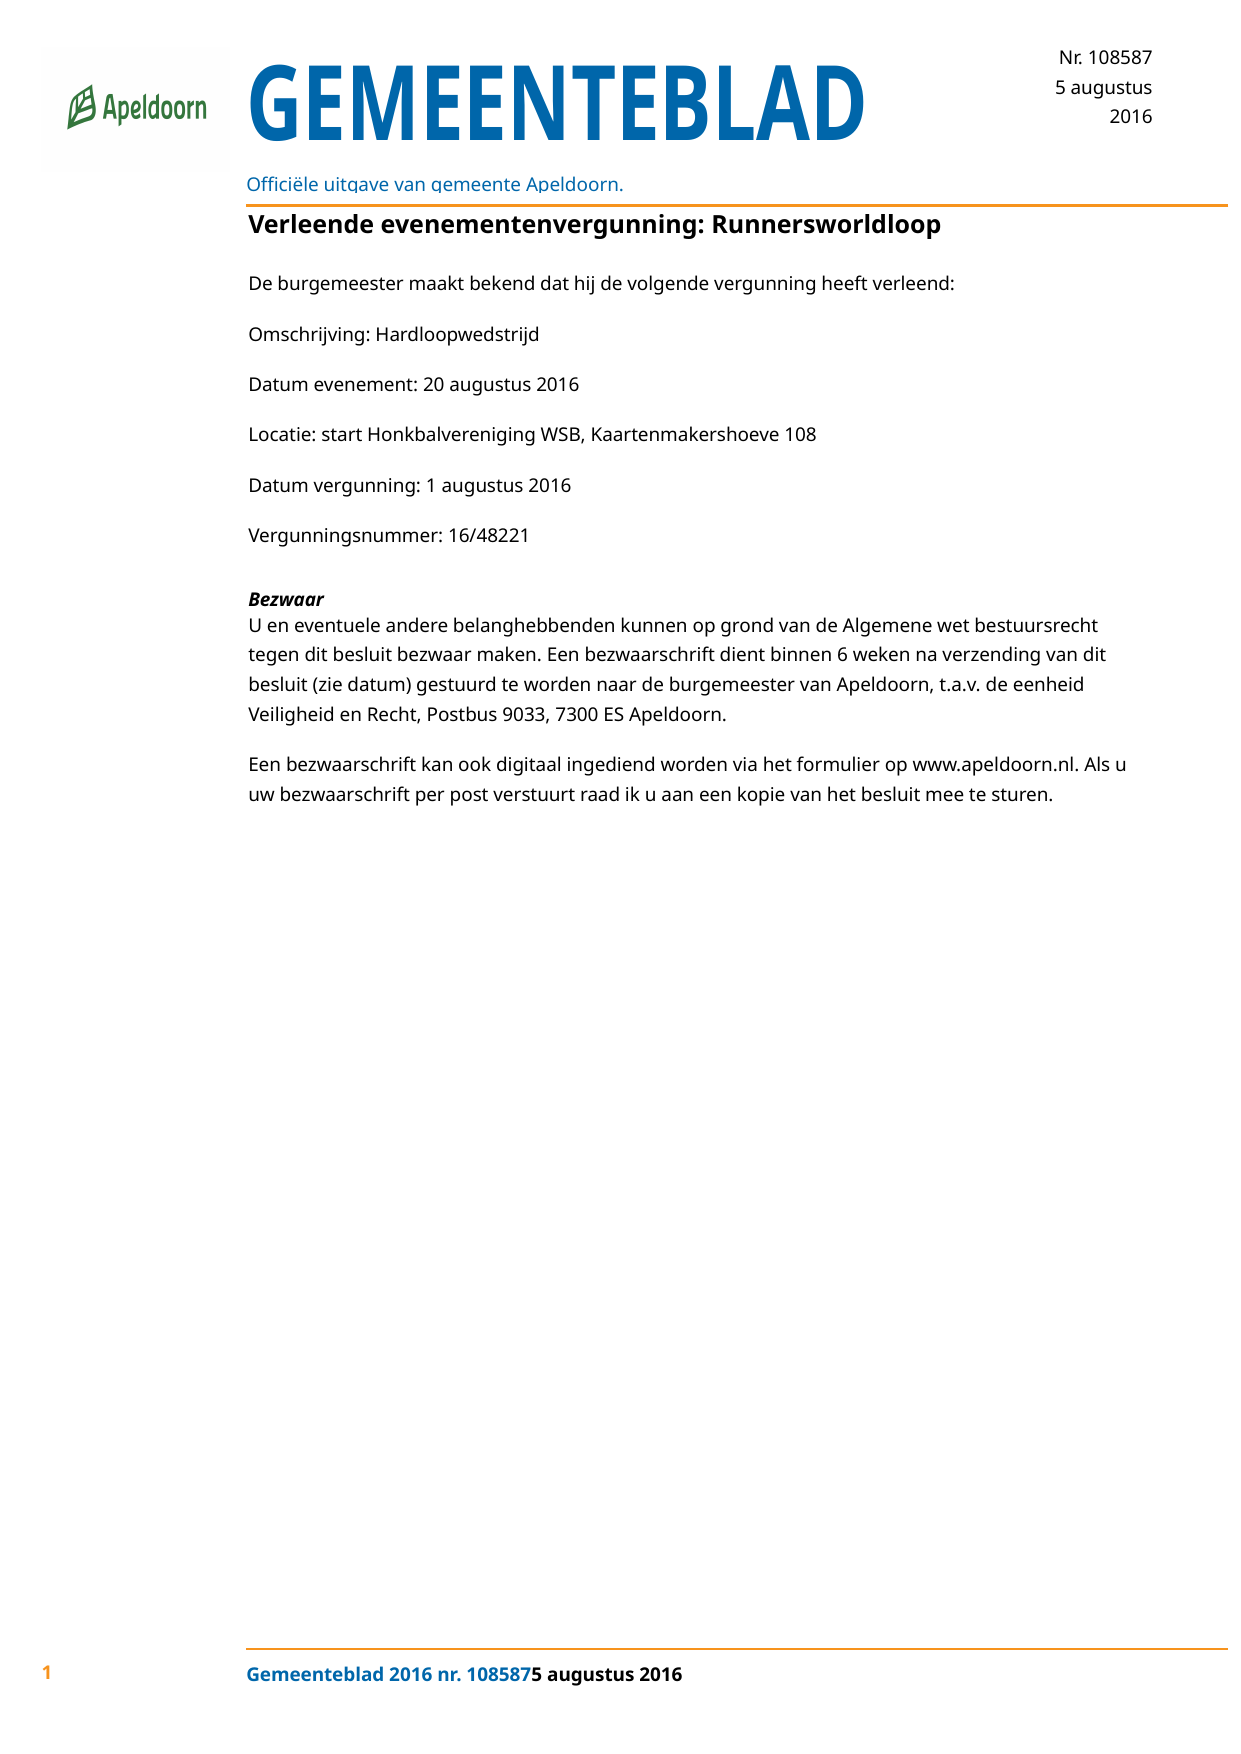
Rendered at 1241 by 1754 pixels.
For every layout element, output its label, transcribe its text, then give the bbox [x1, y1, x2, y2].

text Vergunningsnummer: 16/48221 [248, 522, 1152, 548]
text Datum vergunning: 1 augustus 2016 [248, 472, 1152, 498]
text Een bezwaarschrift kan ook digitaal ingediend worden via het formulier op www.apeldoorn.nl. Als u uw bezwaarschrift per post verstuurt raad ik u aan een kopie van het besluit mee te sturen. [248, 751, 1152, 807]
text U en eventuele andere belanghebbenden kunnen op grond van de Algemene wet bestuursrecht tegen dit besluit bezwaar maken. Een bezwaarschrift dient binnen 6 weken na verzending van dit besluit (zie datum) gestuurd te worden naar de burgemeester van Apeldoorn, t.a.v. de eenheid Veiligheid en Recht, Postbus 9033, 7300 ES Apeldoorn. [248, 612, 1152, 727]
text Bezwaar [248, 586, 1152, 612]
text Datum evenement: 20 augustus 2016 [248, 371, 1152, 397]
picture [41, 47, 231, 172]
text Verleende evenementenvergunning: Runnersworldloop [248, 207, 1152, 241]
text Locatie: start Honkbalvereniging WSB, Kaartenmakershoeve 108 [248, 422, 1152, 447]
text De burgemeester maakt bekend dat hij de volgende vergunning heeft verleend: [248, 270, 1152, 296]
text Omschrijving: Hardloopwedstrijd [248, 321, 1152, 346]
